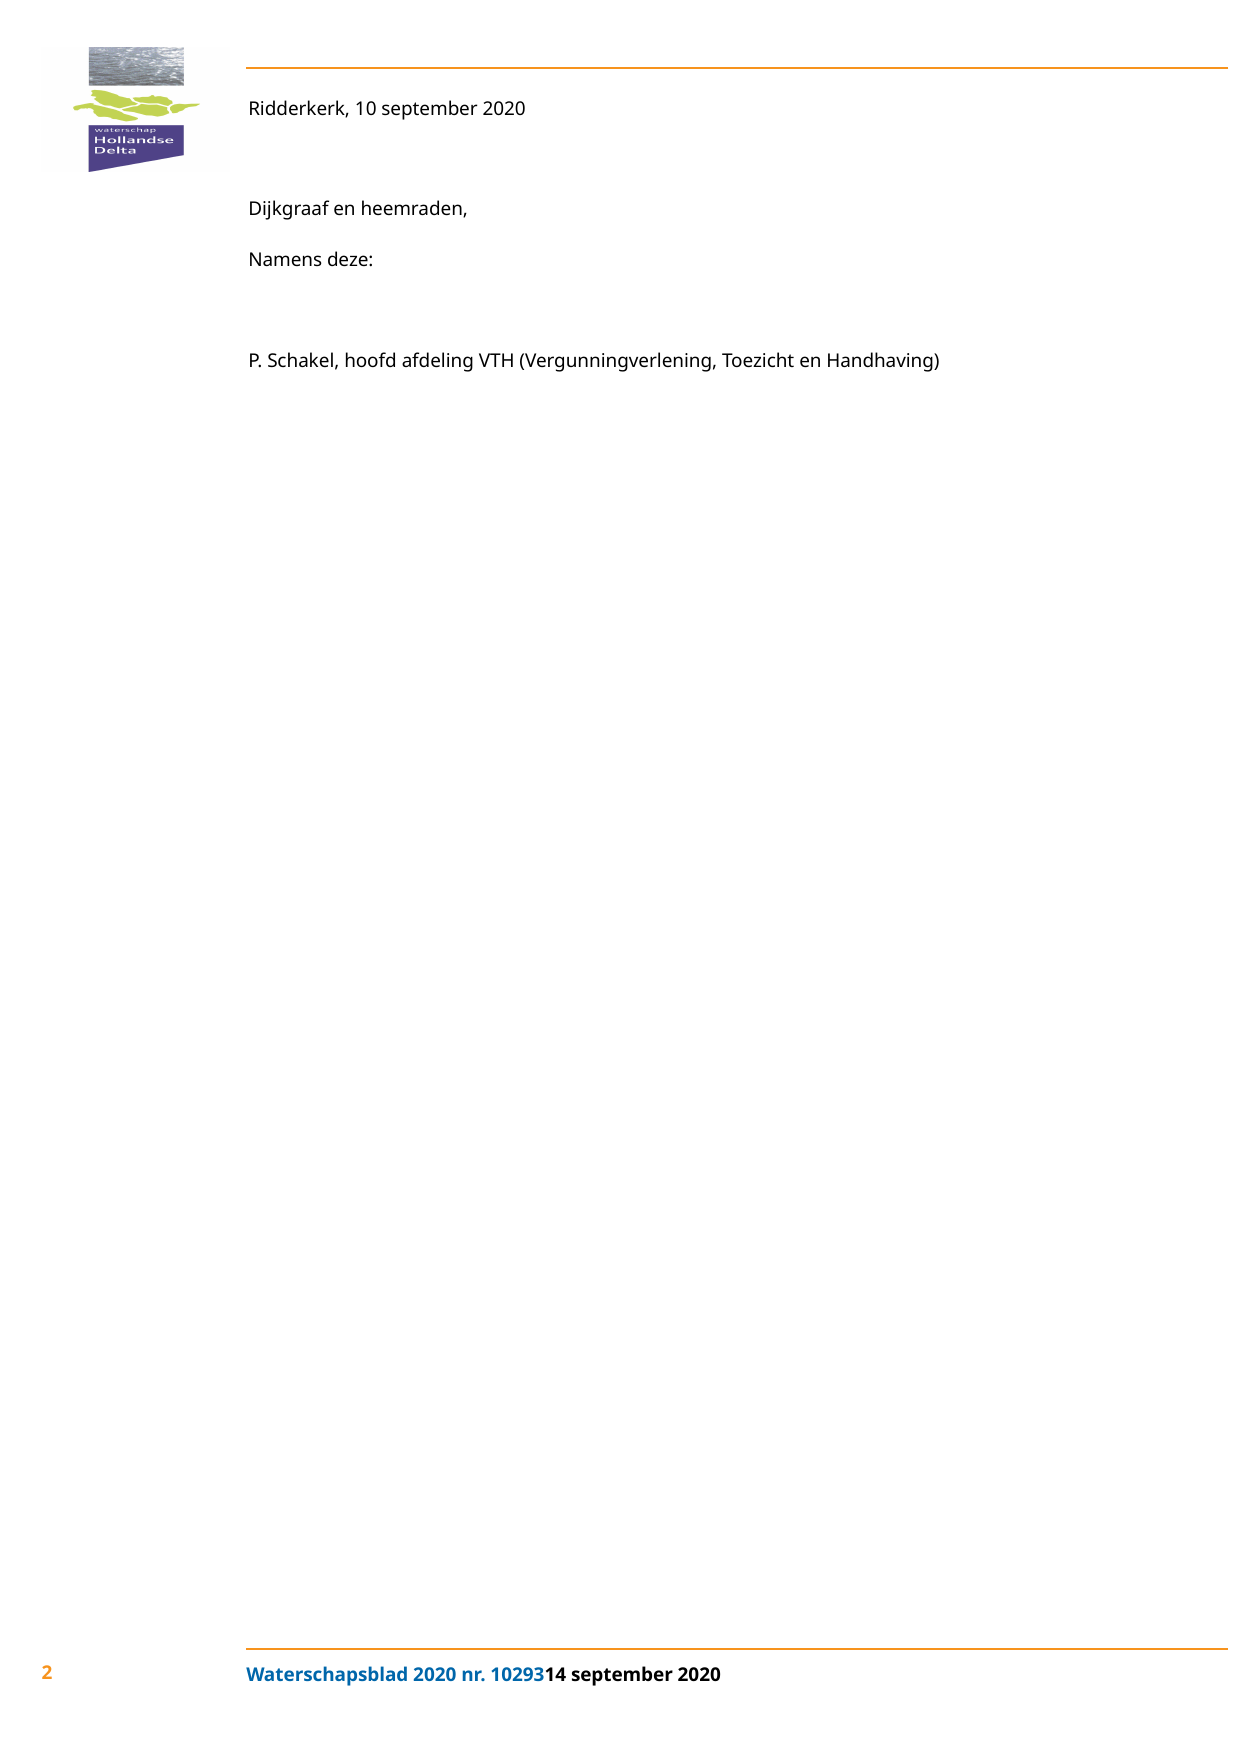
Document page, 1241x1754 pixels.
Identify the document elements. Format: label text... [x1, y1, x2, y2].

picture [41, 47, 231, 172]
text P. Schakel, hoofd afdeling VTH (Vergunningverlening, Toezicht en Handhaving) [248, 347, 1152, 373]
text Ridderkerk, 10 september 2020 [248, 95, 1152, 121]
text Dijkgraaf en heemraden, [248, 196, 1152, 221]
text Namens deze: [248, 246, 1152, 272]
